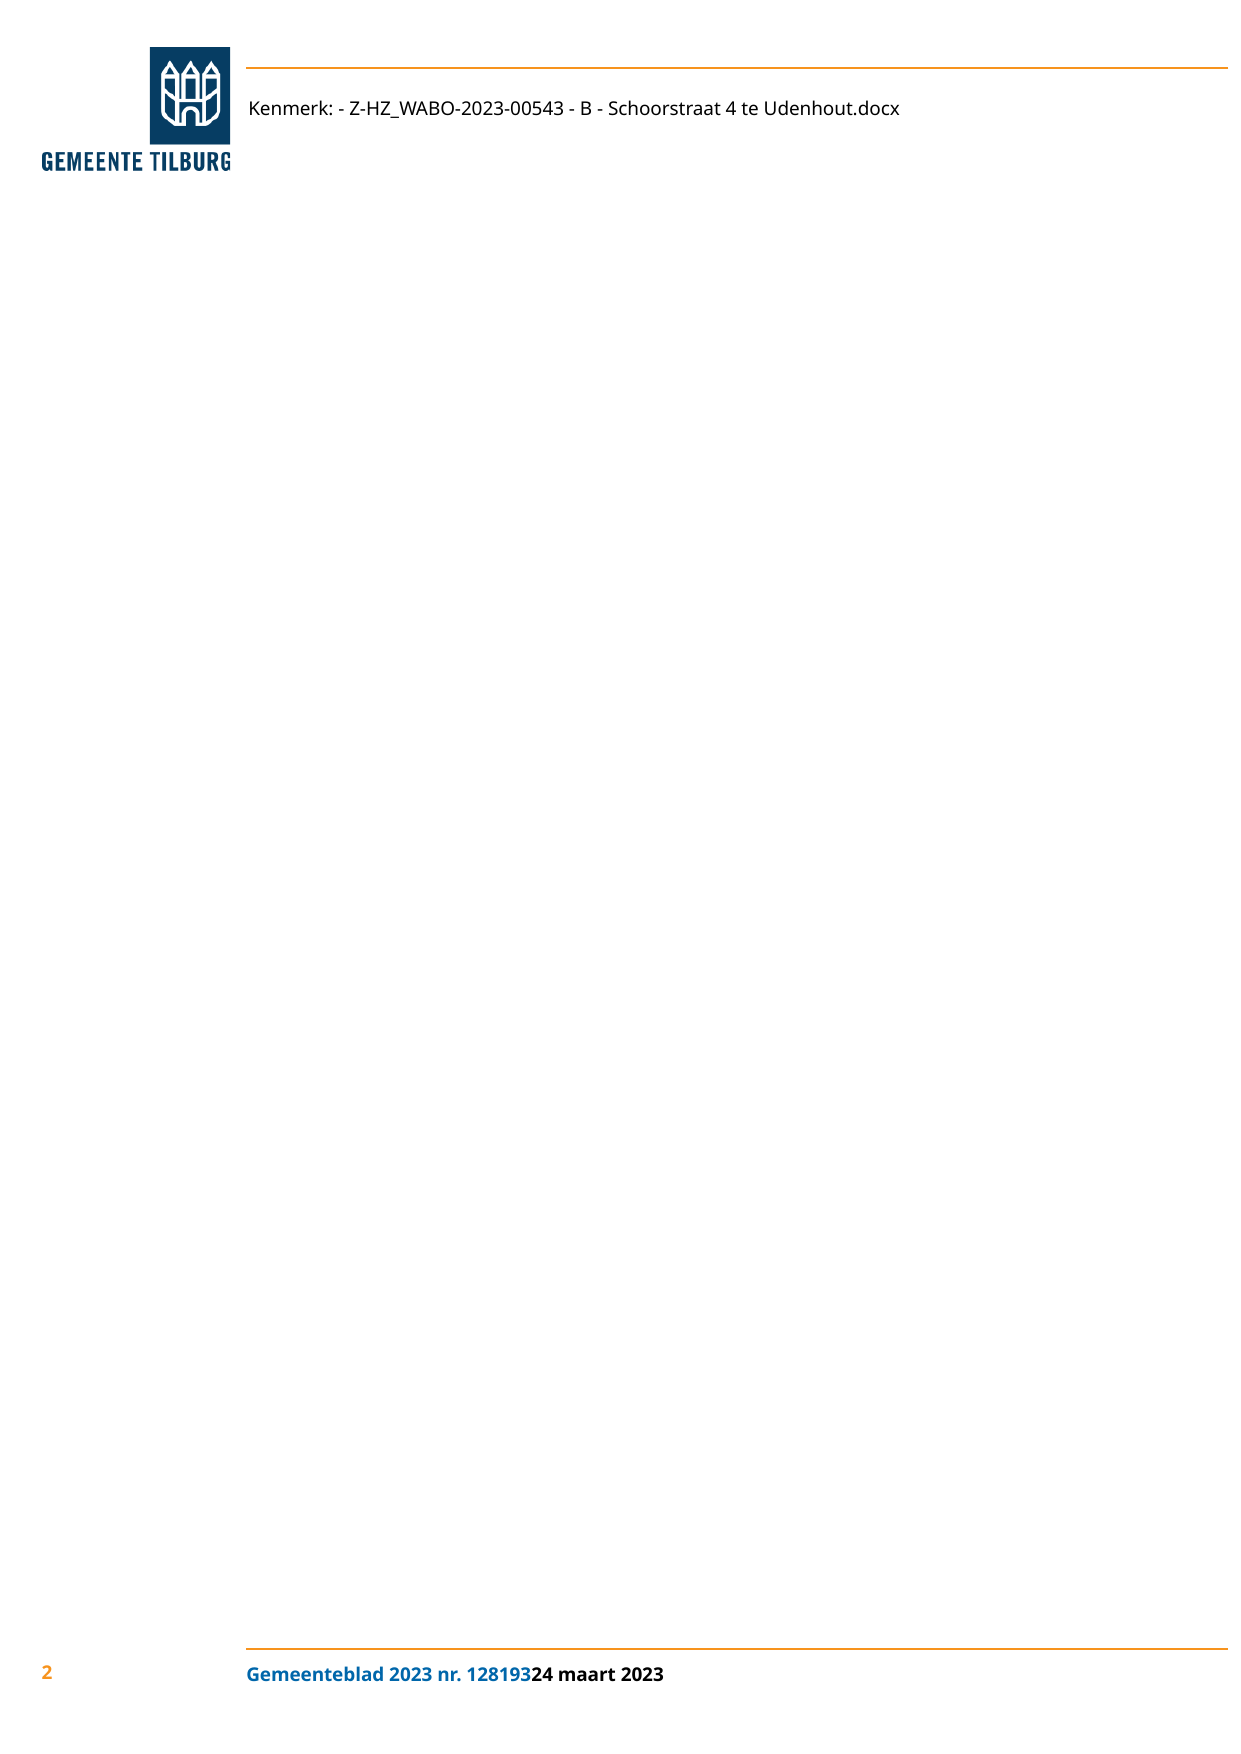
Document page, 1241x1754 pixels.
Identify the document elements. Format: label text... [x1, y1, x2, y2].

text Kenmerk: - Z-HZ_WABO-2023-00543 - B - Schoorstraat 4 te Udenhout.docx [248, 95, 1152, 121]
picture [41, 47, 231, 172]
